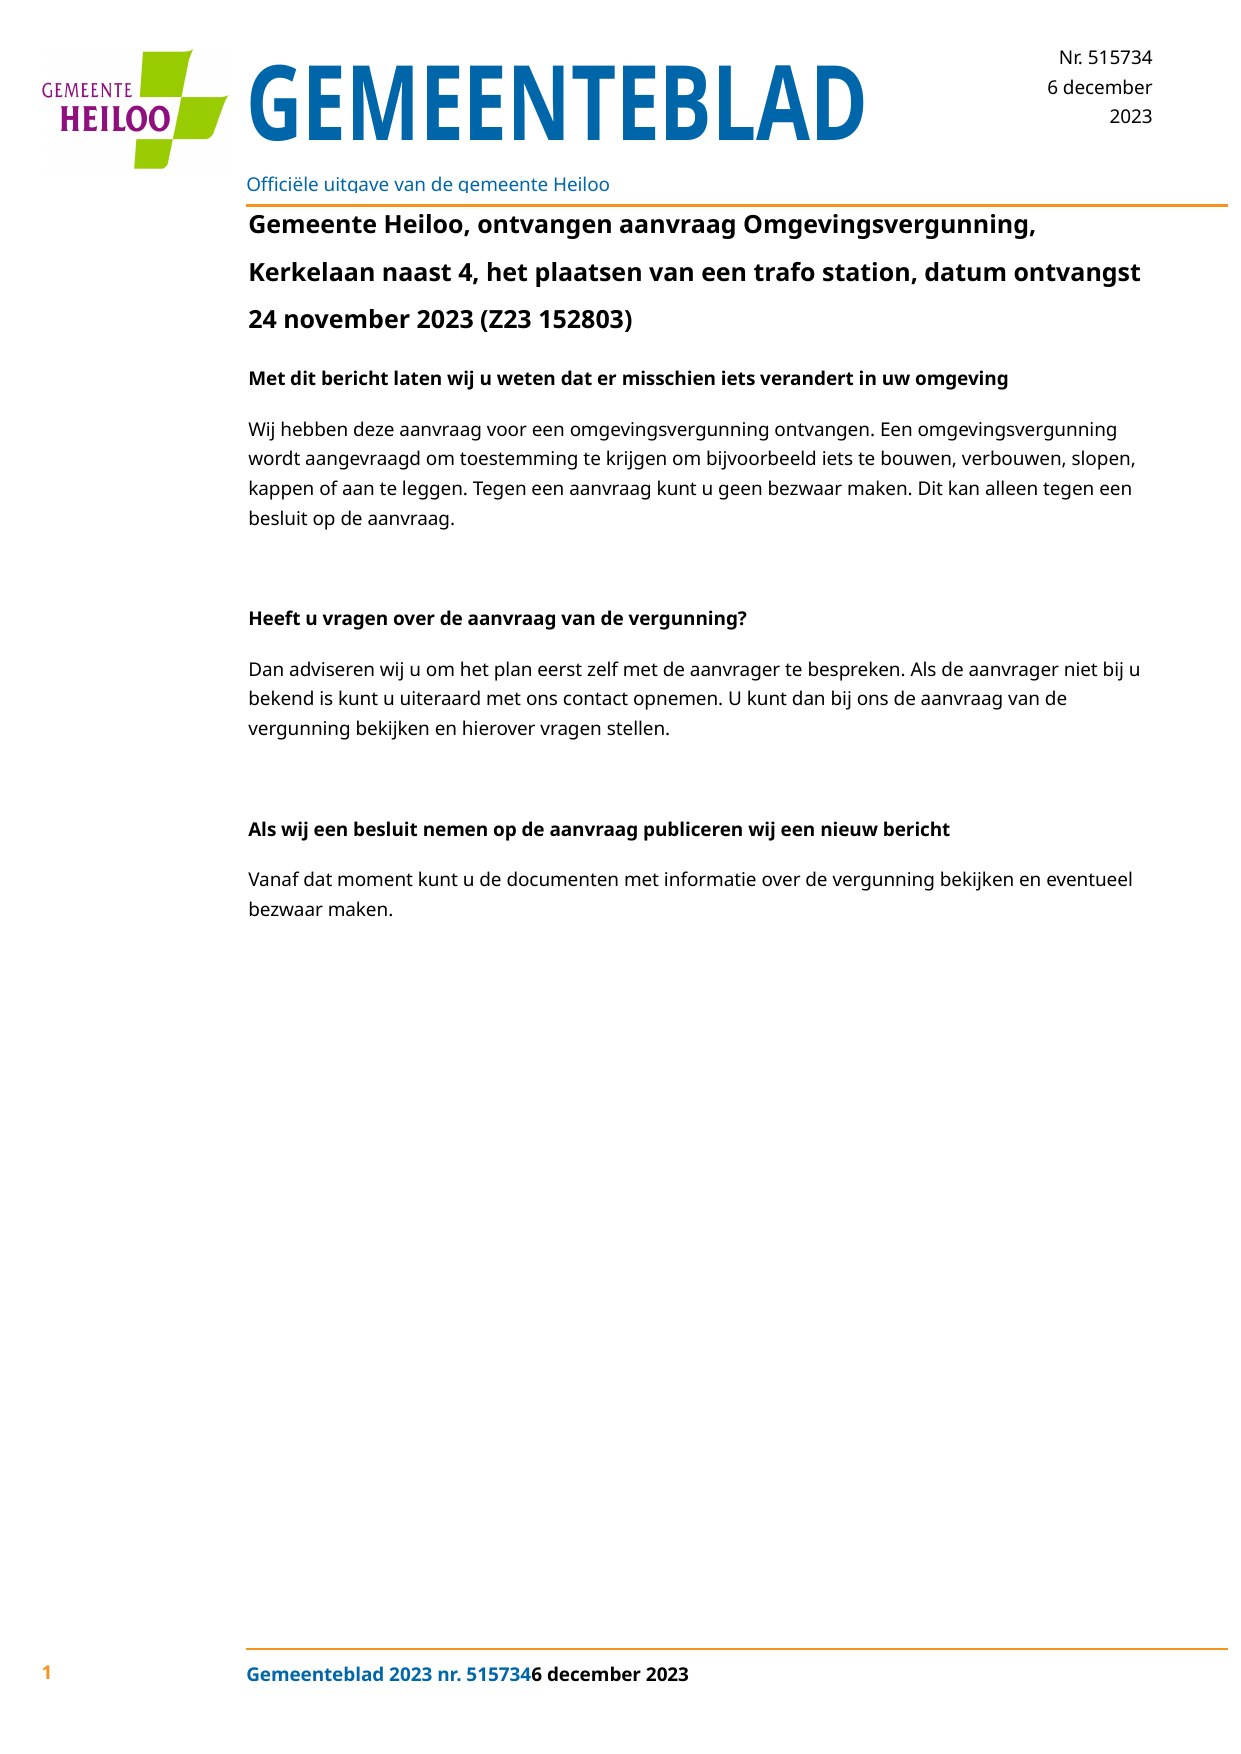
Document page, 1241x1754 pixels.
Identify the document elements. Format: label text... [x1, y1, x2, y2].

text Met dit bericht laten wij u weten dat er misschien iets verandert in uw omgeving [248, 366, 1152, 391]
text Wij hebben deze aanvraag voor een omgevingsvergunning ontvangen. Een omgevingsvergunning wordt aangevraagd om toestemming te krijgen om bijvoorbeeld iets te bouwen, verbouwen, slopen, kappen of aan te leggen. Tegen een aanvraag kunt u geen bezwaar maken. Dit kan alleen tegen een besluit op de aanvraag. [248, 416, 1152, 530]
text Gemeente Heiloo, ontvangen aanvraag Omgevingsvergunning, Kerkelaan naast 4, het plaatsen van een trafo station, datum ontvangst 24 november 2023 (Z23 152803) [248, 207, 1152, 336]
text Heeft u vragen over de aanvraag van de vergunning? [248, 606, 1152, 631]
picture [41, 47, 231, 172]
text Vanaf dat moment kunt u de documenten met informatie over de vergunning bekijken en eventueel bezwaar maken. [248, 866, 1152, 922]
text Dan adviseren wij u om het plan eerst zelf met de aanvrager te bespreken. Als de aanvrager niet bij u bekend is kunt u uiteraard met ons contact opnemen. U kunt dan bij ons de aanvraag van de vergunning bekijken en hierover vragen stellen. [248, 656, 1152, 741]
text Als wij een besluit nemen op de aanvraag publiceren wij een nieuw bericht [248, 816, 1152, 842]
